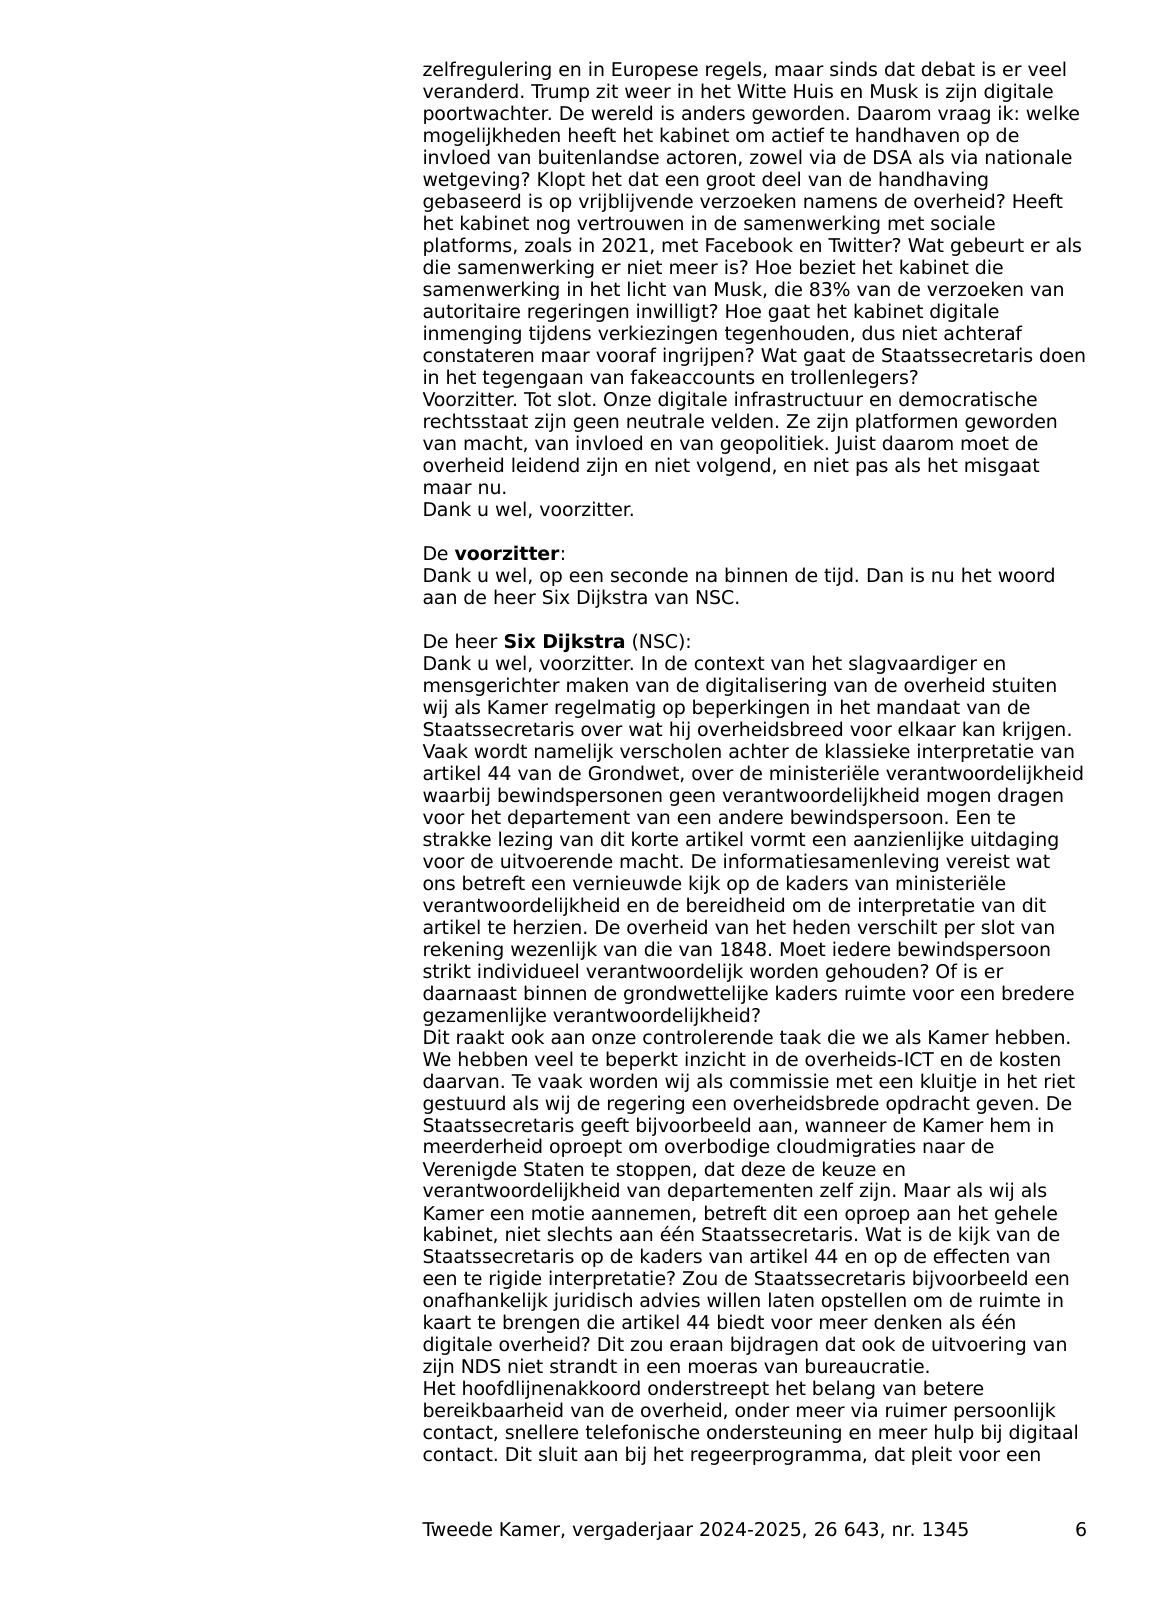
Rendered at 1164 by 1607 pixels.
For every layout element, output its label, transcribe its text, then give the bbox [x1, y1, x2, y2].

text De heer Six Dijkstra (NSC): [422, 631, 1087, 653]
text Dank u wel, voorzitter. [422, 499, 1087, 521]
text Dank u wel, op een seconde na binnen de tijd. Dan is nu het woord aan de heer Six Dijkstra van NSC. [422, 565, 1087, 609]
text Het hoofdlijnenakkoord onderstreept het belang van betere bereikbaarheid van de overheid, onder meer via ruimer persoonlijk contact, snellere telefonische ondersteuning en meer hulp bij digitaal contact. Dit sluit aan bij het regeerprogramma, dat pleit voor een [422, 1378, 1087, 1466]
text De voorzitter: [422, 543, 1087, 565]
text Voorzitter. Tot slot. Onze digitale infrastructuur en democratische rechtsstaat zijn geen neutrale velden. Ze zijn platformen geworden van macht, van invloed en van geopolitiek. Juist daarom moet de overheid leidend zijn en niet volgend, en niet pas als het misgaat maar nu. [422, 389, 1087, 499]
text zelfregulering en in Europese regels, maar sinds dat debat is er veel veranderd. Trump zit weer in het Witte Huis en Musk is zijn digitale poortwachter. De wereld is anders geworden. Daarom vraag ik: welke mogelijkheden heeft het kabinet om actief te handhaven op de invloed van buitenlandse actoren, zowel via de DSA als via nationale wetgeving? Klopt het dat een groot deel van de handhaving gebaseerd is op vrijblijvende verzoeken namens de overheid? Heeft het kabinet nog vertrouwen in de samenwerking met sociale platforms, zoals in 2021, met Facebook en Twitter? Wat gebeurt er als die samenwerking er niet meer is? Hoe beziet het kabinet die samenwerking in het licht van Musk, die 83% van de verzoeken van autoritaire regeringen inwilligt? Hoe gaat het kabinet digitale inmenging tijdens verkiezingen tegenhouden, dus niet achteraf constateren maar vooraf ingrijpen? Wat gaat de Staatssecretaris doen in het tegengaan van fakeaccounts en trollenlegers? [422, 59, 1087, 389]
text Dank u wel, voorzitter. In de context van het slagvaardiger en mensgerichter maken van de digitalisering van de overheid stuiten wij als Kamer regelmatig op beperkingen in het mandaat van de Staatssecretaris over wat hij overheidsbreed voor elkaar kan krijgen. Vaak wordt namelijk verscholen achter de klassieke interpretatie van artikel 44 van de Grondwet, over de ministeriële verantwoordelijkheid waarbij bewindspersonen geen verantwoordelijkheid mogen dragen voor het departement van een andere bewindspersoon. Een te strakke lezing van dit korte artikel vormt een aanzienlijke uitdaging voor de uitvoerende macht. De informatiesamenleving vereist wat ons betreft een vernieuwde kijk op de kaders van ministeriële verantwoordelijkheid en de bereidheid om de interpretatie van dit artikel te herzien. De overheid van het heden verschilt per slot van rekening wezenlijk van die van 1848. Moet iedere bewindspersoon strikt individueel verantwoordelijk worden gehouden? Of is er daarnaast binnen de grondwettelijke kaders ruimte voor een bredere gezamenlijke verantwoordelijkheid? [422, 653, 1087, 1027]
text Dit raakt ook aan onze controlerende taak die we als Kamer hebben. We hebben veel te beperkt inzicht in de overheids-ICT en de kosten daarvan. Te vaak worden wij als commissie met een kluitje in het riet gestuurd als wij de regering een overheidsbrede opdracht geven. De Staatssecretaris geeft bijvoorbeeld aan, wanneer de Kamer hem in meerderheid oproept om overbodige cloudmigraties naar de Verenigde Staten te stoppen, dat deze de keuze en verantwoordelijkheid van departementen zelf zijn. Maar als wij als Kamer een motie aannemen, betreft dit een oproep aan het gehele kabinet, niet slechts aan één Staatssecretaris. Wat is de kijk van de Staatssecretaris op de kaders van artikel 44 en op de effecten van een te rigide interpretatie? Zou de Staatssecretaris bijvoorbeeld een onafhankelijk juridisch advies willen laten opstellen om de ruimte in kaart te brengen die artikel 44 biedt voor meer denken als één digitale overheid? Dit zou eraan bijdragen dat ook de uitvoering van zijn NDS niet strandt in een moeras van bureaucratie. [422, 1027, 1087, 1378]
